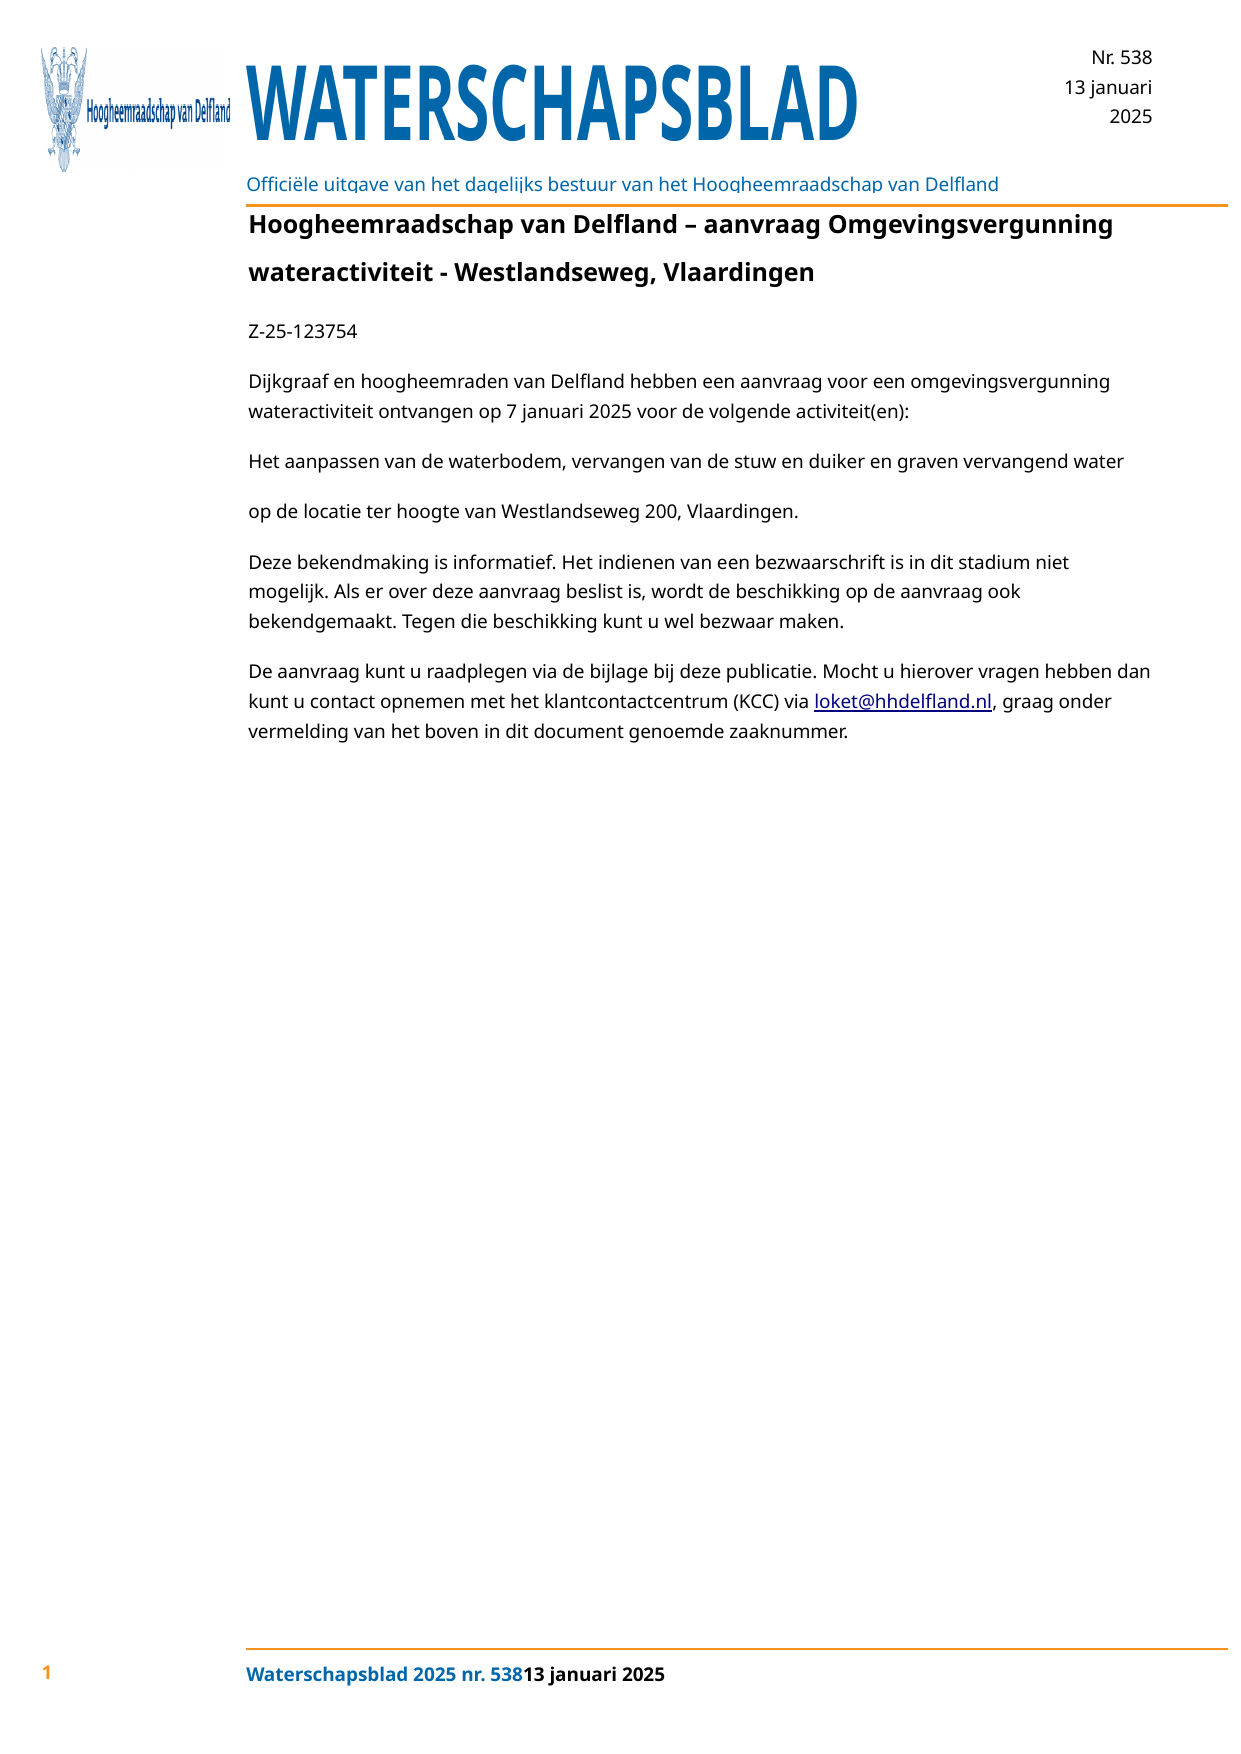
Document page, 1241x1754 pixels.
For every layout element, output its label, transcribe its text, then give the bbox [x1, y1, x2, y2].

text Dijkgraaf en hoogheemraden van Delfland hebben een aanvraag voor een omgevingsvergunning wateractiviteit ontvangen op 7 januari 2025 voor de volgende activiteit(en): [248, 368, 1152, 424]
picture [41, 47, 231, 172]
text op de locatie ter hoogte van Westlandseweg 200, Vlaardingen. [248, 499, 1152, 524]
text Het aanpassen van de waterbodem, vervangen van de stuw en duiker en graven vervangend water [248, 448, 1152, 474]
text Deze bekendmaking is informatief. Het indienen van een bezwaarschrift is in dit stadium niet mogelijk. Als er over deze aanvraag beslist is, wordt de beschikking op de aanvraag ook bekendgemaakt. Tegen die beschikking kunt u wel bezwaar maken. [248, 549, 1152, 634]
text Z-25-123754 [248, 318, 1152, 344]
text Hoogheemraadschap van Delfland – aanvraag Omgevingsvergunning wateractiviteit - Westlandseweg, Vlaardingen [248, 207, 1152, 288]
text De aanvraag kunt u raadplegen via de bijlage bij deze publicatie. Mocht u hierover vragen hebben dan kunt u contact opnemen met het klantcontactcentrum (KCC) via loket@hhdelfland.nl, graag onder vermelding van het boven in dit document genoemde zaaknummer. [248, 659, 1152, 744]
